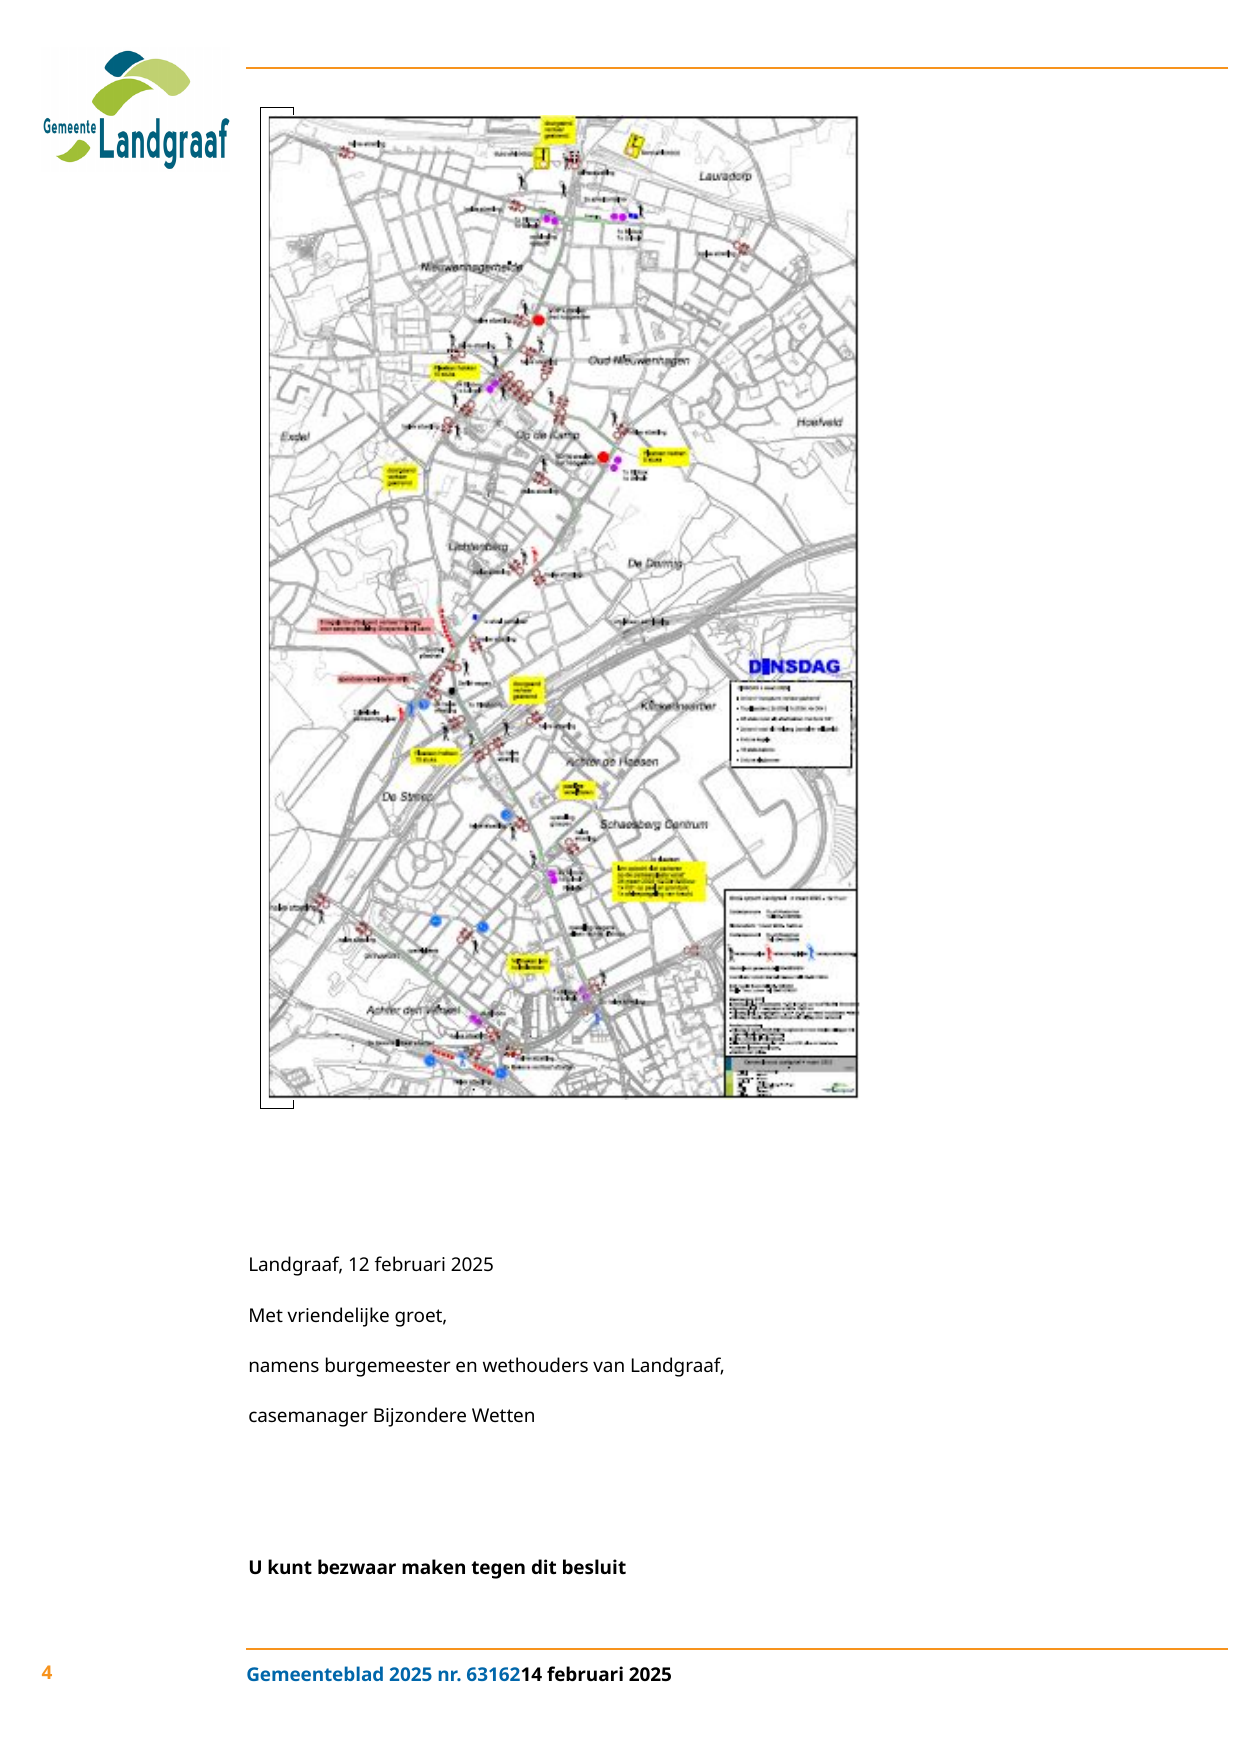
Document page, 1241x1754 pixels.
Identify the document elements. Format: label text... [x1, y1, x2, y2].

text casemanager Bijzondere Wetten [248, 1403, 1152, 1428]
text namens burgemeester en wethouders van Landgraaf, [248, 1352, 1152, 1378]
picture [41, 47, 231, 172]
picture [268, 115, 860, 1100]
text Met vriendelijke groet, [248, 1302, 1152, 1328]
text Landgraaf, 12 februari 2025 [248, 1251, 1152, 1277]
text U kunt bezwaar maken tegen dit besluit [248, 1554, 1152, 1580]
